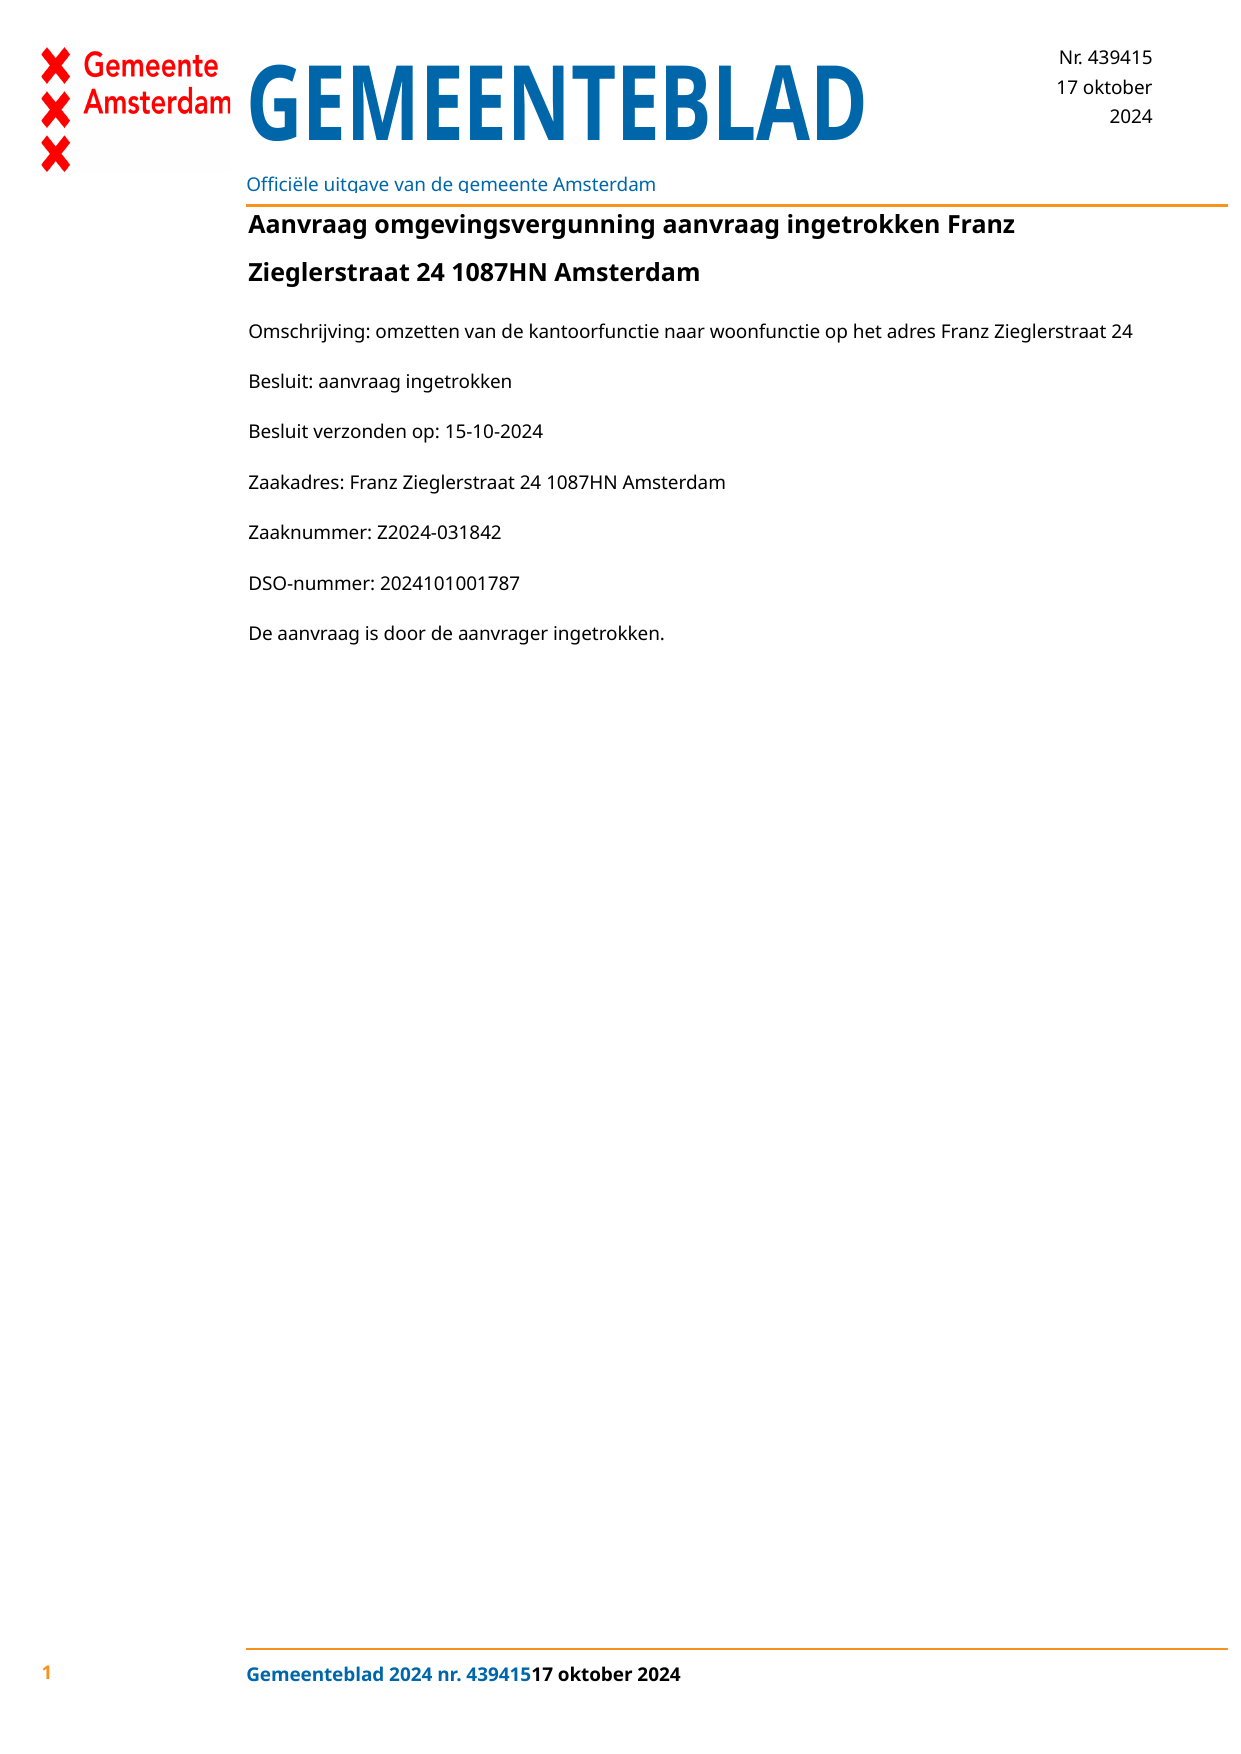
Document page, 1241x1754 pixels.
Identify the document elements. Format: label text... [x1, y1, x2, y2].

text Aanvraag omgevingsvergunning aanvraag ingetrokken Franz Zieglerstraat 24 1087HN Amsterdam [248, 207, 1152, 288]
picture [41, 47, 231, 172]
text DSO-nummer: 2024101001787 [248, 570, 1152, 596]
text De aanvraag is door de aanvrager ingetrokken. [248, 620, 1152, 646]
text Zaaknummer: Z2024-031842 [248, 519, 1152, 545]
text Besluit verzonden op: 15-10-2024 [248, 419, 1152, 444]
text Zaakadres: Franz Zieglerstraat 24 1087HN Amsterdam [248, 469, 1152, 495]
text Omschrijving: omzetten van de kantoorfunctie naar woonfunctie op het adres Franz Zieglerstraat 24 [248, 318, 1152, 344]
text Besluit: aanvraag ingetrokken [248, 368, 1152, 394]
